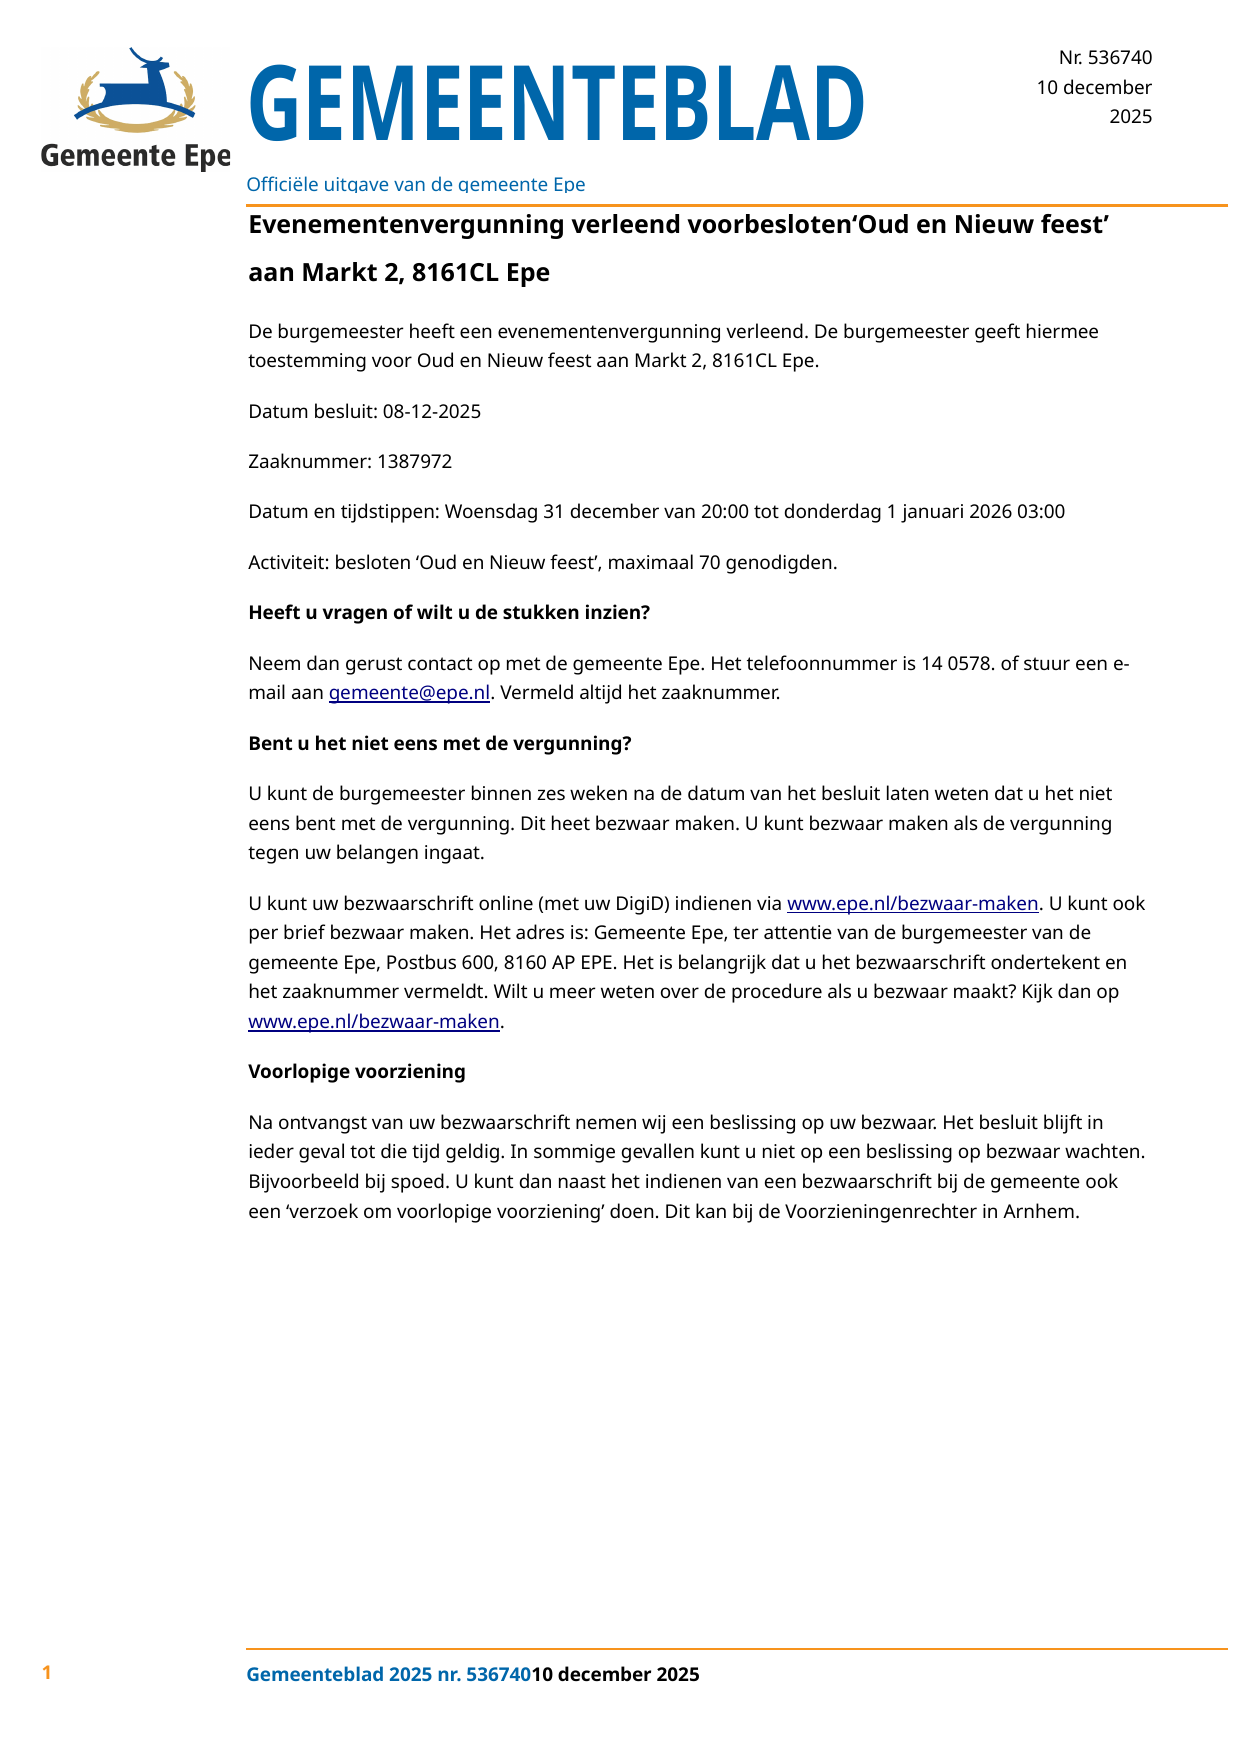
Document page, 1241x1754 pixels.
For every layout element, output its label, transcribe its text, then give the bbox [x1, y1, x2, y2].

text U kunt uw bezwaarschrift online (met uw DigiD) indienen via www.epe.nl/bezwaar-maken. U kunt ook per brief bezwaar maken. Het adres is: Gemeente Epe, ter attentie van de burgemeester van de gemeente Epe, Postbus 600, 8160 AP EPE. Het is belangrijk dat u het bezwaarschrift ondertekent en het zaaknummer vermeldt. Wilt u meer weten over de procedure als u bezwaar maakt? Kijk dan op www.epe.nl/bezwaar-maken. [248, 890, 1152, 1034]
text Na ontvangst van uw bezwaarschrift nemen wij een beslissing op uw bezwaar. Het besluit blijft in ieder geval tot die tijd geldig. In sommige gevallen kunt u niet op een beslissing op bezwaar wachten. Bijvoorbeeld bij spoed. U kunt dan naast het indienen van een bezwaarschrift bij de gemeente ook een ‘verzoek om voorlopige voorziening’ doen. Dit kan bij de Voorzieningenrechter in Arnhem. [248, 1109, 1152, 1224]
text U kunt de burgemeester binnen zes weken na de datum van het besluit laten weten dat u het niet eens bent met de vergunning. Dit heet bezwaar maken. U kunt bezwaar maken als de vergunning tegen uw belangen ingaat. [248, 780, 1152, 865]
text De burgemeester heeft een evenementenvergunning verleend. De burgemeester geeft hiermee toestemming voor Oud en Nieuw feest aan Markt 2, 8161CL Epe. [248, 318, 1152, 373]
text Datum besluit: 08-12-2025 [248, 398, 1152, 424]
text Voorlopige voorziening [248, 1059, 1152, 1084]
text Heeft u vragen of wilt u de stukken inzien? [248, 599, 1152, 625]
text Zaaknummer: 1387972 [248, 448, 1152, 474]
text Bent u het niet eens met de vergunning? [248, 730, 1152, 756]
text Datum en tijdstippen: Woensdag 31 december van 20:00 tot donderdag 1 januari 2026 03:00 [248, 499, 1152, 524]
picture [41, 47, 231, 172]
text Neem dan gerust contact op met de gemeente Epe. Het telefoonnummer is 14 0578. of stuur een e-mail aan gemeente@epe.nl. Vermeld altijd het zaaknummer. [248, 650, 1152, 705]
text Activiteit: besloten ‘Oud en Nieuw feest’, maximaal 70 genodigden. [248, 549, 1152, 575]
text Evenementenvergunning verleend voorbesloten‘Oud en Nieuw feest’ aan Markt 2, 8161CL Epe [248, 207, 1152, 288]
